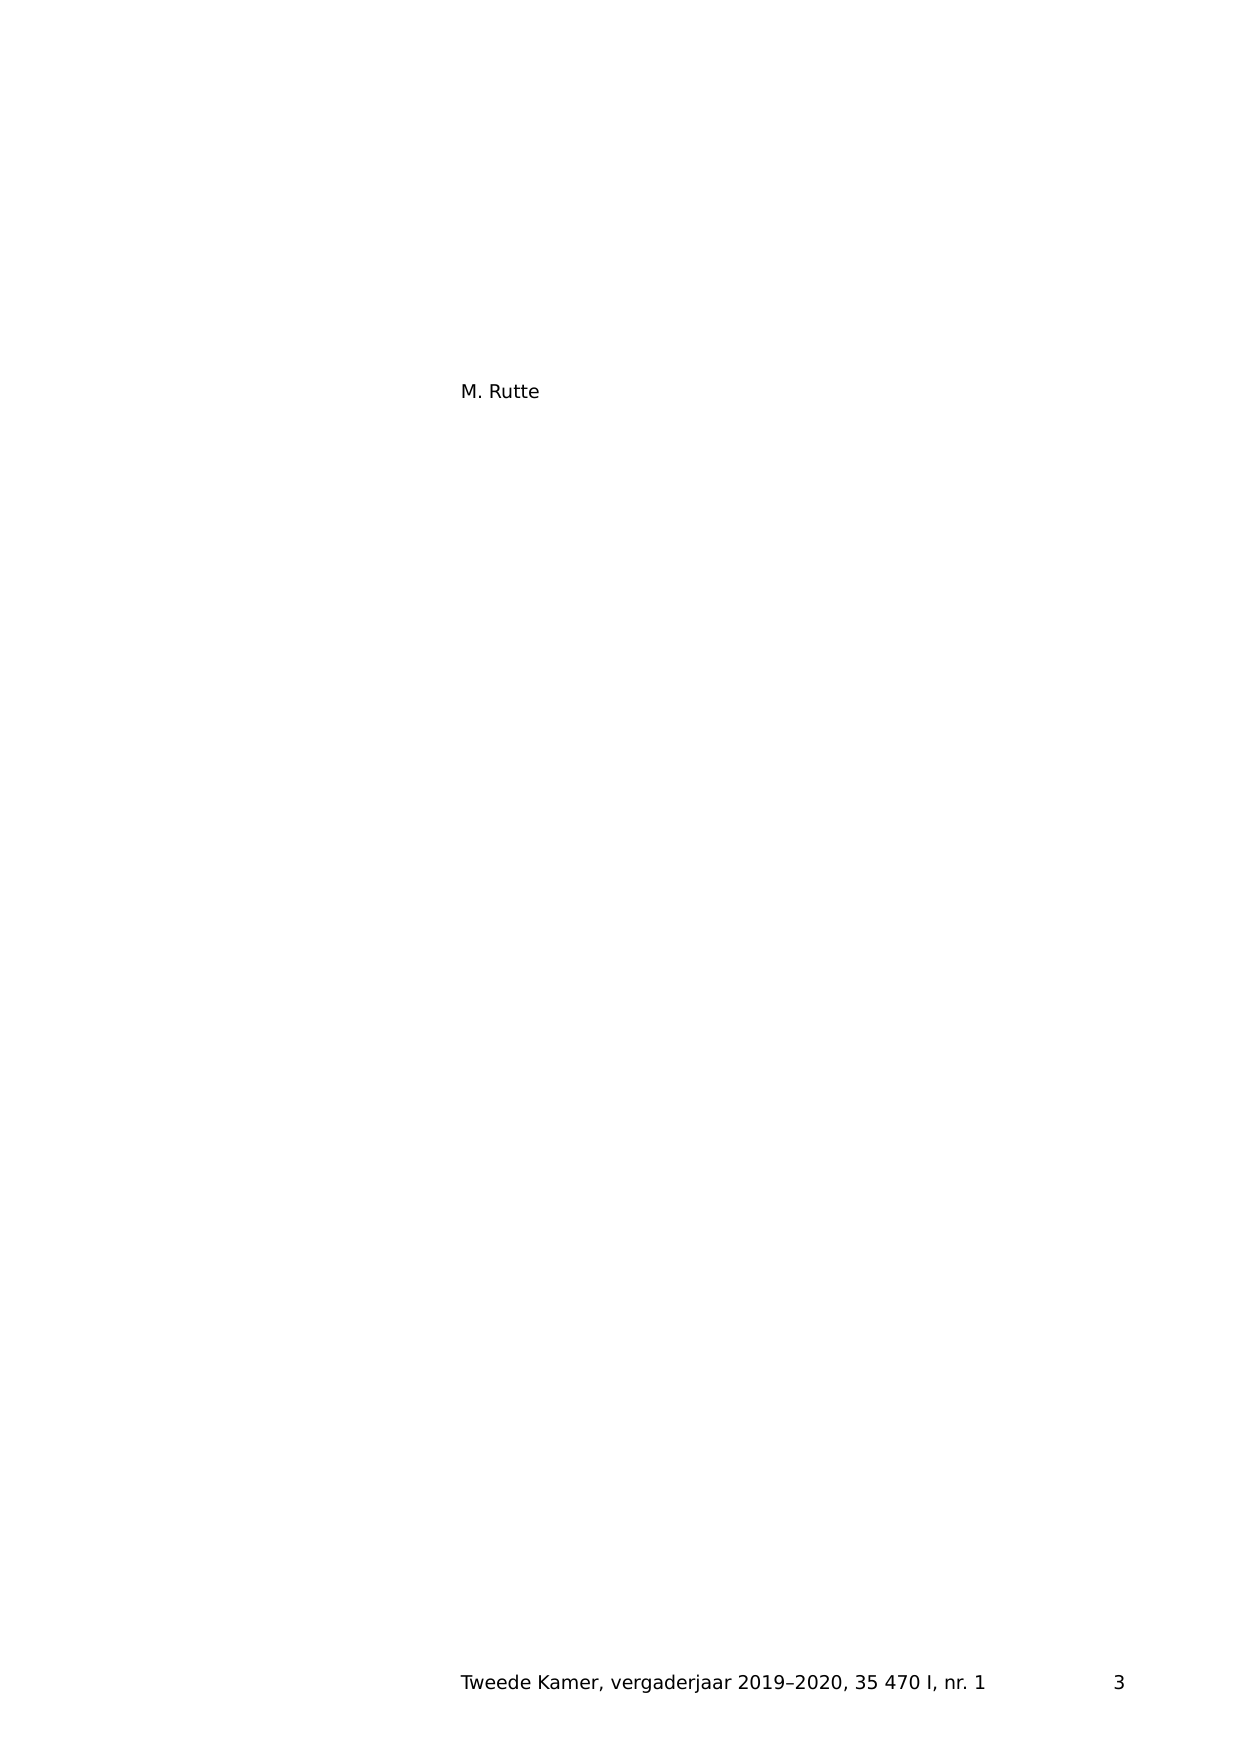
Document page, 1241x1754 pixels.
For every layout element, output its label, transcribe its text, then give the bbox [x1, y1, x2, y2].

text M. Rutte [461, 381, 1125, 403]
